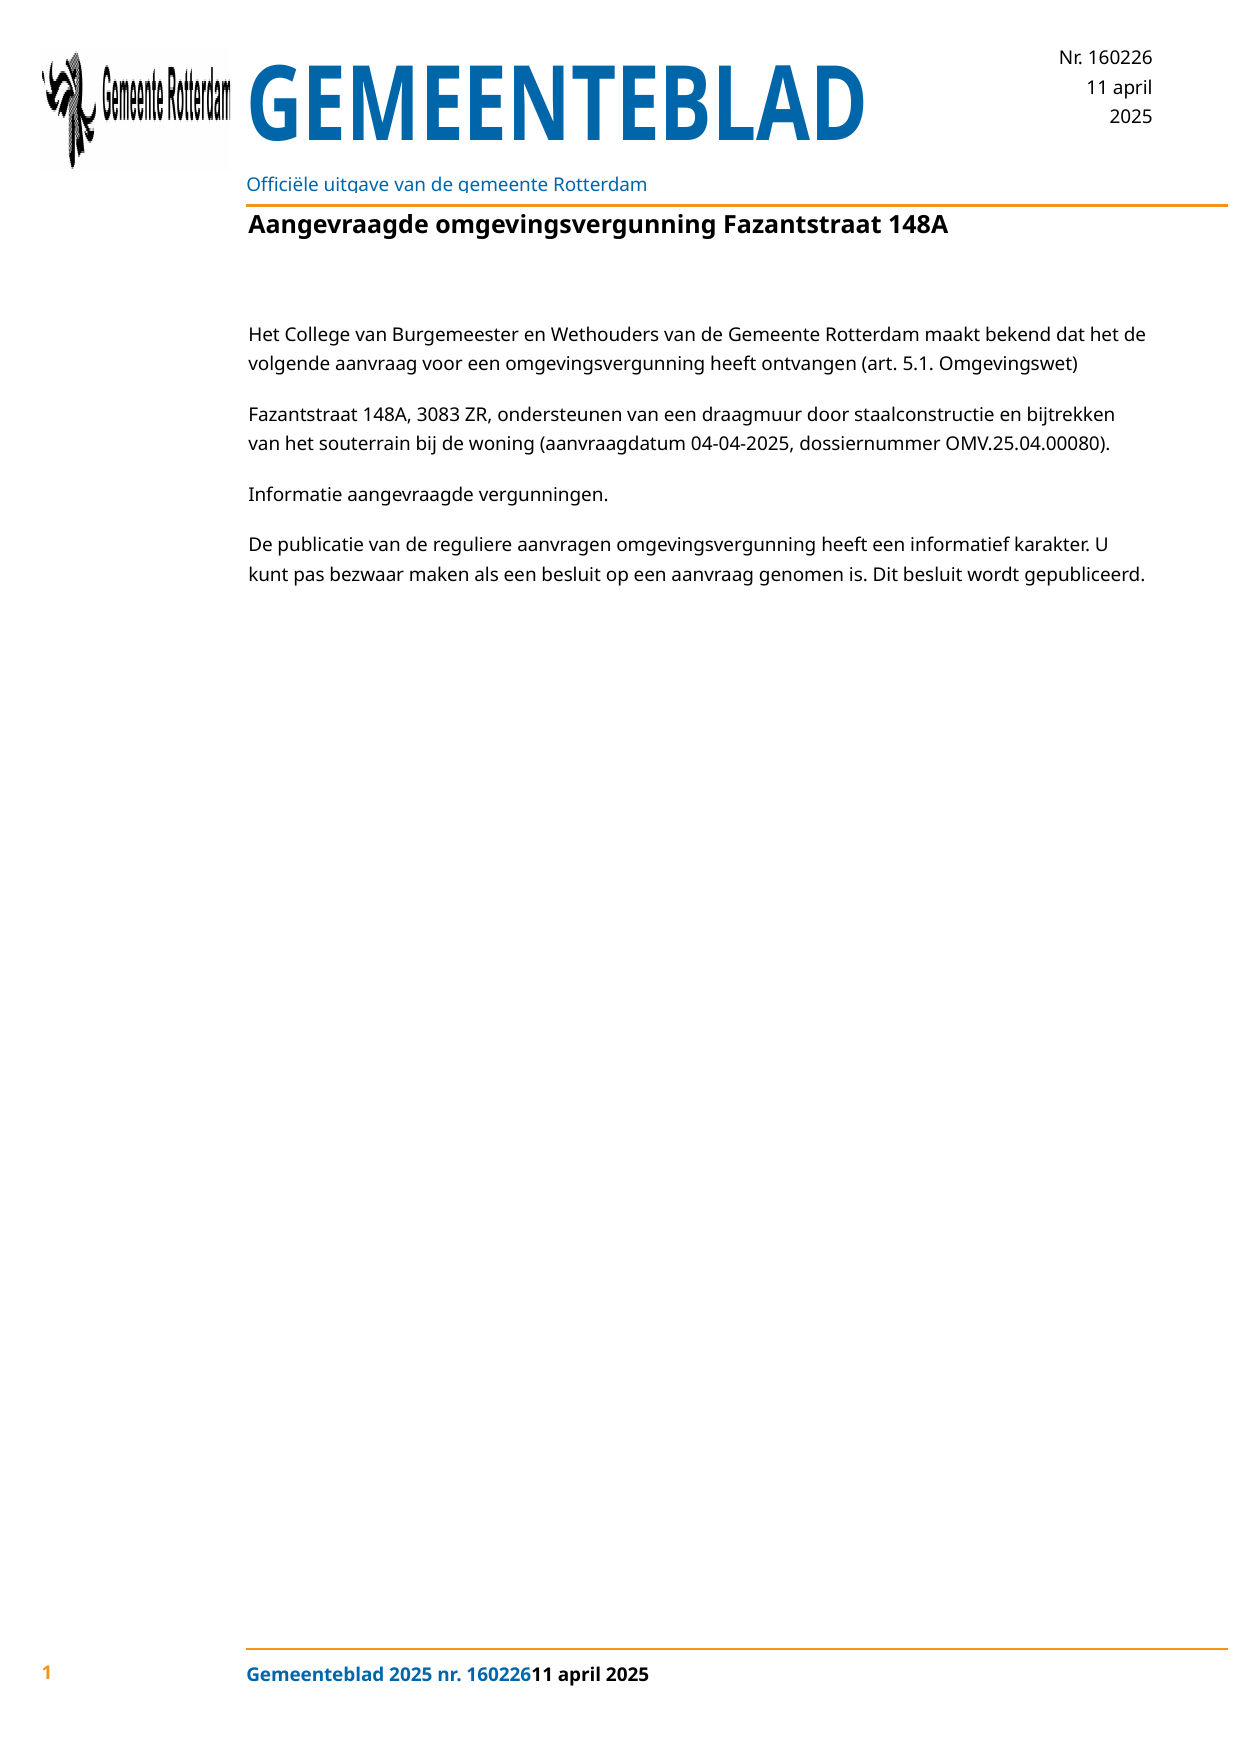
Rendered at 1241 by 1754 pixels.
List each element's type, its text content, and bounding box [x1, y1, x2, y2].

text Informatie aangevraagde vergunningen. [248, 481, 1152, 506]
text De publicatie van de reguliere aanvragen omgevingsvergunning heeft een informatief karakter. U kunt pas bezwaar maken als een besluit op een aanvraag genomen is. Dit besluit wordt gepubliceerd. [248, 531, 1152, 586]
text Fazantstraat 148A, 3083 ZR, ondersteunen van een draagmuur door staalconstructie en bijtrekken van het souterrain bij de woning (aanvraagdatum 04-04-2025, dossiernummer OMV.25.04.00080). [248, 401, 1152, 456]
picture [41, 47, 231, 172]
text Het College van Burgemeester en Wethouders van de Gemeente Rotterdam maakt bekend dat het de volgende aanvraag voor een omgevingsvergunning heeft ontvangen (art. 5.1. Omgevingswet) [248, 321, 1152, 376]
text Aangevraagde omgevingsvergunning Fazantstraat 148A [248, 207, 1152, 241]
